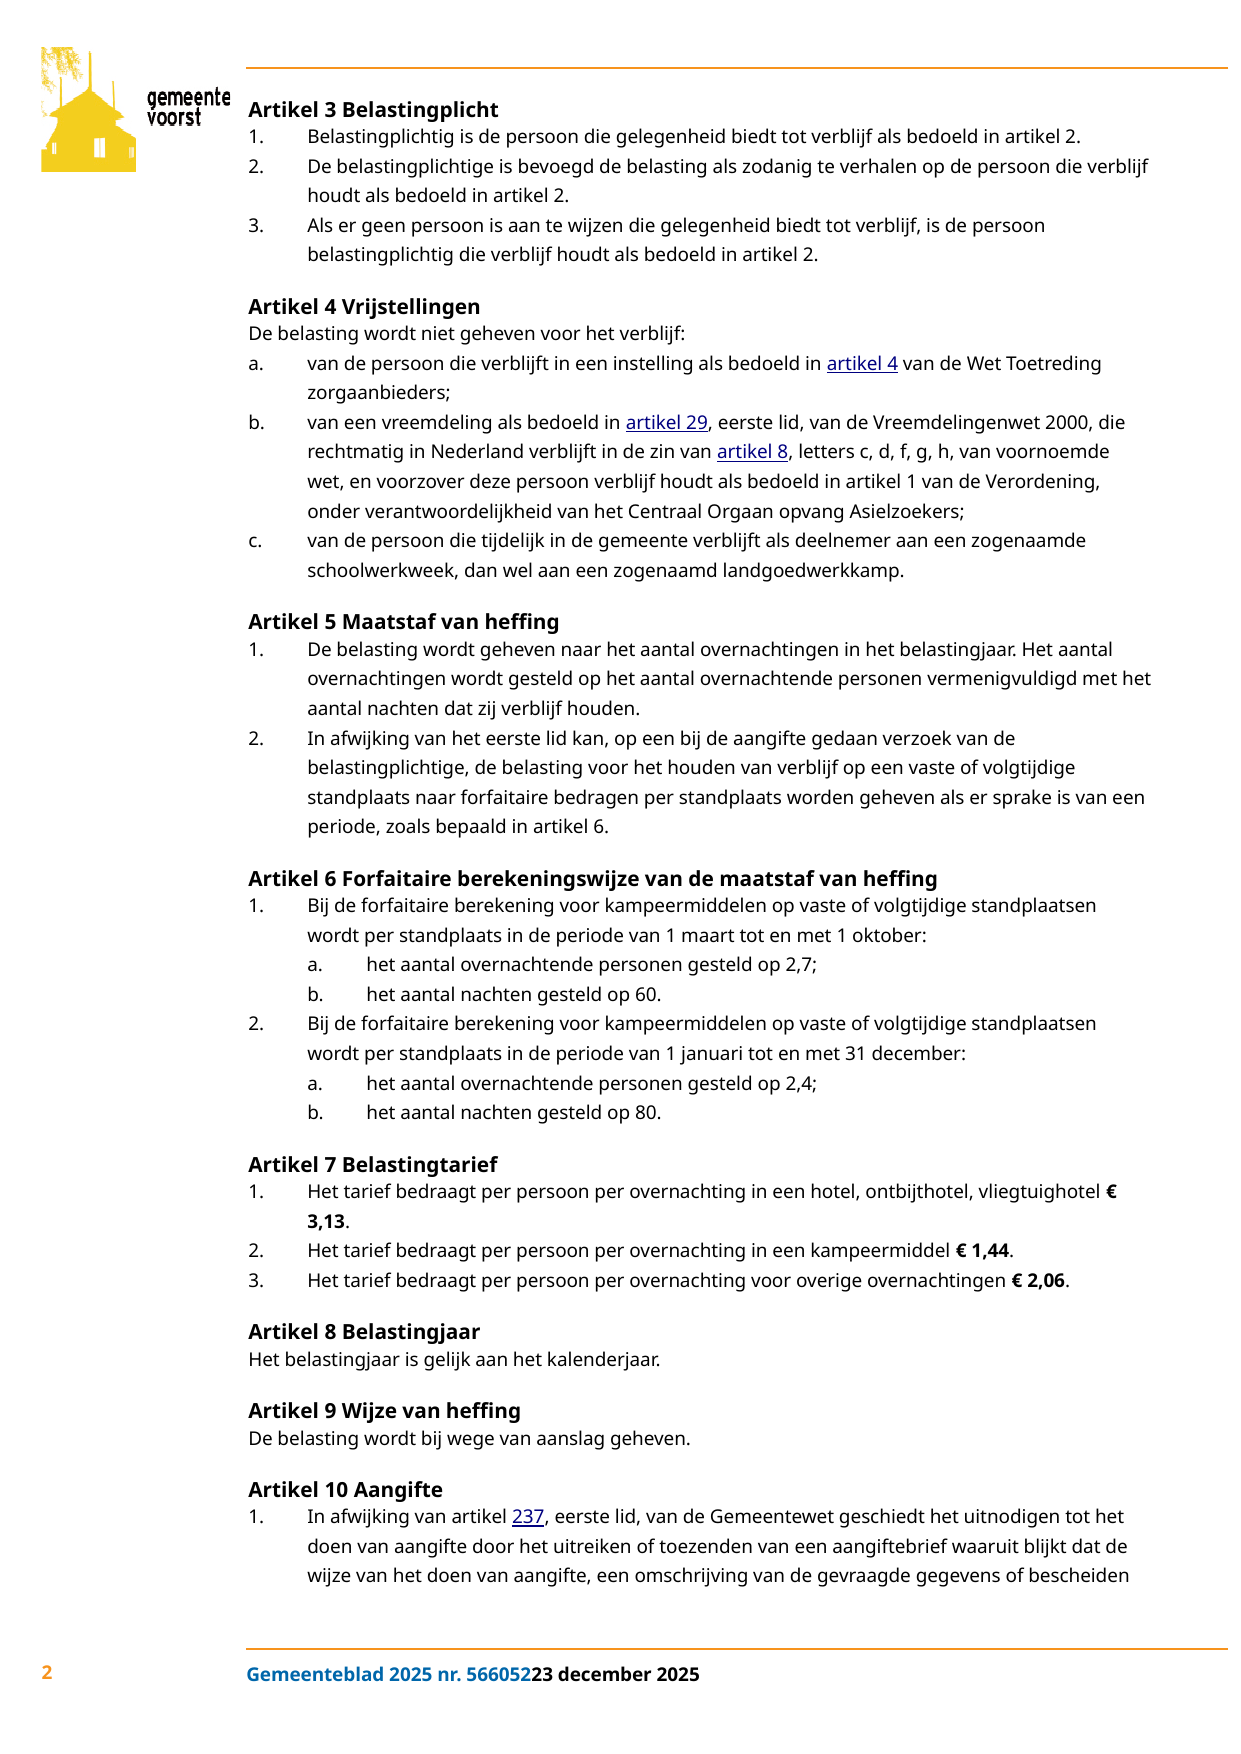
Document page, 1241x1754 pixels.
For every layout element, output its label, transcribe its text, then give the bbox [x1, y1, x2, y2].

list van de persoon die tijdelijk in de gemeente verblijft als deelnemer aan een zogenaamde schoolwerkweek, dan wel aan een zogenaamd landgoedwerkkamp. [248, 527, 1152, 583]
text De belasting wordt bij wege van aanslag geheven. [248, 1425, 1152, 1450]
text Het belastingjaar is gelijk aan het kalenderjaar. [248, 1346, 1152, 1372]
list van de persoon die verblijft in een instelling als bedoeld in artikel 4 van de Wet Toetreding zorgaanbieders; [248, 350, 1152, 405]
list Het tarief bedraagt per persoon per overnachting in een kampeermiddel € 1,44. [248, 1237, 1152, 1263]
text Artikel 3 Belastingplicht [248, 95, 1152, 123]
text De belasting wordt niet geheven voor het verblijf: [248, 320, 1152, 346]
list van een vreemdeling als bedoeld in artikel 29, eerste lid, van de Vreemdelingenwet 2000, die rechtmatig in Nederland verblijft in de zin van artikel 8, letters c, d, f, g, h, van voornoemde wet, en voorzover deze persoon verblijf houdt als bedoeld in artikel 1 van de Verordening, onder verantwoordelijkheid van het Centraal Orgaan opvang Asielzoekers; [248, 409, 1152, 524]
list De belastingplichtige is bevoegd de belasting als zodanig te verhalen op de persoon die verblijf houdt als bedoeld in artikel 2. [248, 153, 1152, 208]
text Artikel 5 Maatstaf van heffing [248, 607, 1152, 636]
list het aantal nachten gesteld op 80. [307, 1099, 1152, 1125]
list Belastingplichtig is de persoon die gelegenheid biedt tot verblijf als bedoeld in artikel 2. [248, 123, 1152, 149]
list Het tarief bedraagt per persoon per overnachting in een hotel, ontbijthotel, vliegtuighotel € 3,13. [248, 1178, 1152, 1233]
picture [41, 47, 231, 172]
text Artikel 10 Aangifte [248, 1475, 1152, 1503]
list Het tarief bedraagt per persoon per overnachting voor overige overnachtingen € 2,06. [248, 1267, 1152, 1293]
list In afwijking van het eerste lid kan, op een bij de aangifte gedaan verzoek van de belastingplichtige, de belasting voor het houden van verblijf op een vaste of volgtijdige standplaats naar forfaitaire bedragen per standplaats worden geheven als er sprake is van een periode, zoals bepaald in artikel 6. [248, 725, 1152, 839]
text Artikel 7 Belastingtarief [248, 1150, 1152, 1178]
list het aantal nachten gesteld op 60. [307, 981, 1152, 1007]
list Als er geen persoon is aan te wijzen die gelegenheid biedt tot verblijf, is de persoon belastingplichtig die verblijf houdt als bedoeld in artikel 2. [248, 212, 1152, 267]
list In afwijking van artikel 237, eerste lid, van de Gemeentewet geschiedt het uitnodigen tot het doen van aangifte door het uitreiken of toezenden van een aangiftebrief waaruit blijkt dat de wijze van het doen van aangifte, een omschrijving van de gevraagde gegevens of bescheiden [248, 1503, 1152, 1588]
list De belasting wordt geheven naar het aantal overnachtingen in het belastingjaar. Het aantal overnachtingen wordt gesteld op het aantal overnachtende personen vermenigvuldigd met het aantal nachten dat zij verblijf houden. [248, 636, 1152, 721]
list Bij de forfaitaire berekening voor kampeermiddelen op vaste of volgtijdige standplaatsen wordt per standplaats in de periode van 1 maart tot en met 1 oktober: [248, 892, 1152, 948]
text Artikel 8 Belastingjaar [248, 1317, 1152, 1346]
list het aantal overnachtende personen gesteld op 2,7; [307, 951, 1152, 977]
text Artikel 9 Wijze van heffing [248, 1396, 1152, 1425]
text Artikel 6 Forfaitaire berekeningswijze van de maatstaf van heffing [248, 864, 1152, 892]
list het aantal overnachtende personen gesteld op 2,4; [307, 1070, 1152, 1096]
list Bij de forfaitaire berekening voor kampeermiddelen op vaste of volgtijdige standplaatsen wordt per standplaats in de periode van 1 januari tot en met 31 december: [248, 1011, 1152, 1066]
text Artikel 4 Vrijstellingen [248, 292, 1152, 320]
